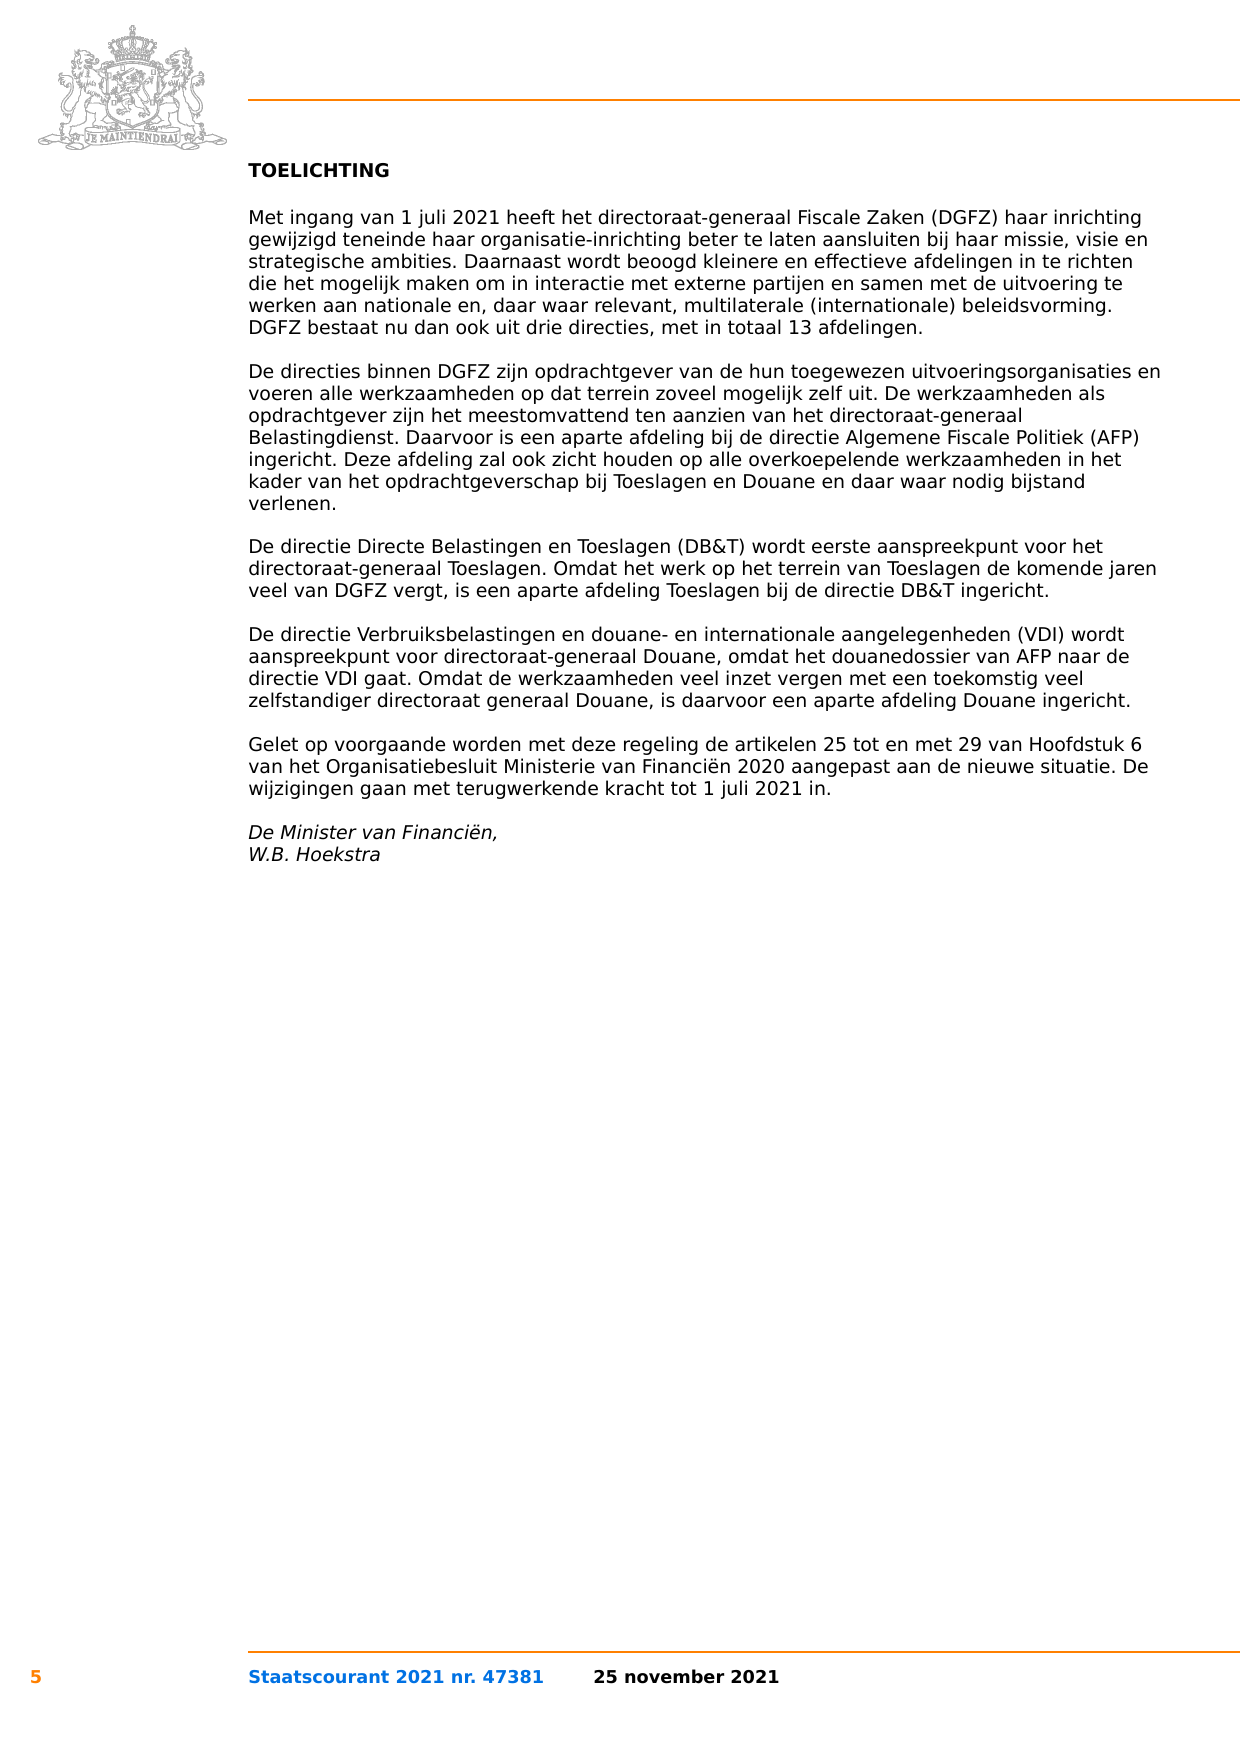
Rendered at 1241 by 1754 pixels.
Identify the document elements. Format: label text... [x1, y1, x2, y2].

picture [38, 25, 227, 150]
text Met ingang van 1 juli 2021 heeft het directoraat-generaal Fiscale Zaken (DGFZ) haar inrichting gewijzigd teneinde haar organisatie-inrichting beter te laten aansluiten bij haar missie, visie en strategische ambities. Daarnaast wordt beoogd kleinere en effectieve afdelingen in te richten die het mogelijk maken om in interactie met externe partijen en samen met de uitvoering te werken aan nationale en, daar waar relevant, multilaterale (internationale) beleidsvorming. DGFZ bestaat nu dan ook uit drie directies, met in totaal 13 afdelingen. [248, 207, 1163, 339]
text De directie Verbruiksbelastingen en douane- en internationale aangelegenheden (VDI) wordt aanspreekpunt voor directoraat-generaal Douane, omdat het douanedossier van AFP naar de directie VDI gaat. Omdat de werkzaamheden veel inzet vergen met een toekomstig veel zelfstandiger directoraat generaal Douane, is daarvoor een aparte afdeling Douane ingericht. [248, 624, 1163, 712]
subtitle TOELICHTING [248, 160, 1163, 182]
text Gelet op voorgaande worden met deze regeling de artikelen 25 tot en met 29 van Hoofdstuk 6 van het Organisatiebesluit Ministerie van Financiën 2020 aangepast aan de nieuwe situatie. De wijzigingen gaan met terugwerkende kracht tot 1 juli 2021 in. [248, 734, 1163, 800]
text De directies binnen DGFZ zijn opdrachtgever van de hun toegewezen uitvoeringsorganisaties en voeren alle werkzaamheden op dat terrein zoveel mogelijk zelf uit. De werkzaamheden als opdrachtgever zijn het meestomvattend ten aanzien van het directoraat-generaal Belastingdienst. Daarvoor is een aparte afdeling bij de directie Algemene Fiscale Politiek (AFP) ingericht. Deze afdeling zal ook zicht houden op alle overkoepelende werkzaamheden in het kader van het opdrachtgeverschap bij Toeslagen en Douane en daar waar nodig bijstand verlenen. [248, 361, 1163, 514]
text De Minister van Financiën, W.B. Hoekstra [248, 822, 1163, 866]
text De directie Directe Belastingen en Toeslagen (DB&T) wordt eerste aanspreekpunt voor het directoraat-generaal Toeslagen. Omdat het werk op het terrein van Toeslagen de komende jaren veel van DGFZ vergt, is een aparte afdeling Toeslagen bij de directie DB&T ingericht. [248, 536, 1163, 602]
